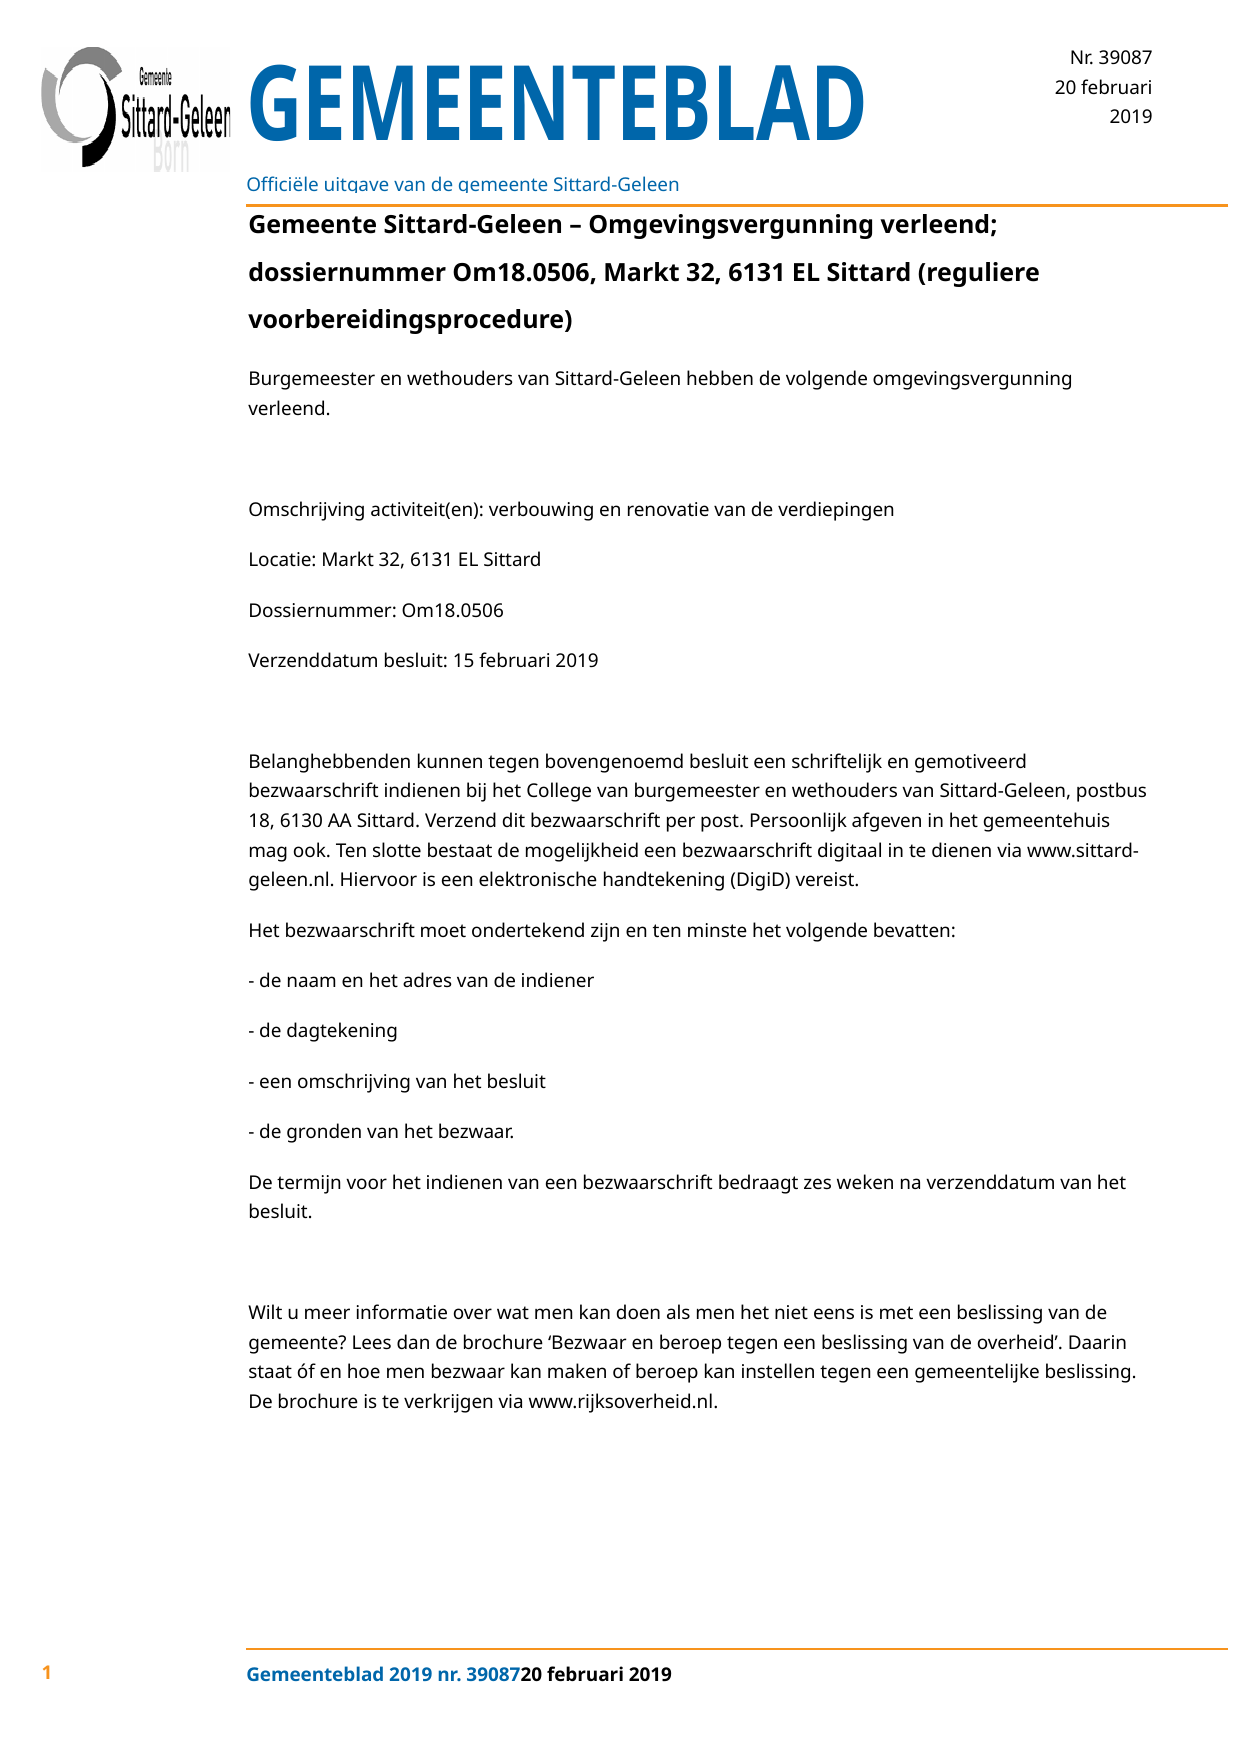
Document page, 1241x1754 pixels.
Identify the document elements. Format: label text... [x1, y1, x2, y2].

text De termijn voor het indienen van een bezwaarschrift bedraagt zes weken na verzenddatum van het besluit. [248, 1169, 1152, 1224]
text Burgemeester en wethouders van Sittard-Geleen hebben de volgende omgevingsvergunning verleend. [248, 366, 1152, 421]
text Locatie: Markt 32, 6131 EL Sittard [248, 546, 1152, 572]
picture [41, 47, 231, 172]
text Omschrijving activiteit(en): verbouwing en renovatie van de verdiepingen [248, 496, 1152, 522]
text Belanghebbenden kunnen tegen bovengenoemd besluit een schriftelijk en gemotiveerd bezwaarschrift indienen bij het College van burgemeester en wethouders van Sittard-Geleen, postbus 18, 6130 AA Sittard. Verzend dit bezwaarschrift per post. Persoonlijk afgeven in het gemeentehuis mag ook. Ten slotte bestaat de mogelijkheid een bezwaarschrift digitaal in te dienen via www.sittard-geleen.nl. Hiervoor is een elektronische handtekening (DigiD) vereist. [248, 748, 1152, 892]
text - de gronden van het bezwaar. [248, 1118, 1152, 1144]
text Verzenddatum besluit: 15 februari 2019 [248, 647, 1152, 673]
text - de dagtekening [248, 1018, 1152, 1043]
text Het bezwaarschrift moet ondertekend zijn en ten minste het volgende bevatten: [248, 917, 1152, 942]
text Gemeente Sittard-Geleen – Omgevingsvergunning verleend; dossiernummer Om18.0506, Markt 32, 6131 EL Sittard (reguliere voorbereidingsprocedure) [248, 207, 1152, 336]
text - de naam en het adres van de indiener [248, 967, 1152, 993]
text Wilt u meer informatie over wat men kan doen als men het niet eens is met een beslissing van de gemeente? Lees dan de brochure ‘Bezwaar en beroep tegen een beslissing van de overheid’. Daarin staat óf en hoe men bezwaar kan maken of beroep kan instellen tegen een gemeentelijke beslissing. De brochure is te verkrijgen via www.rijksoverheid.nl. [248, 1299, 1152, 1414]
text Dossiernummer: Om18.0506 [248, 597, 1152, 622]
text - een omschrijving van het besluit [248, 1068, 1152, 1094]
